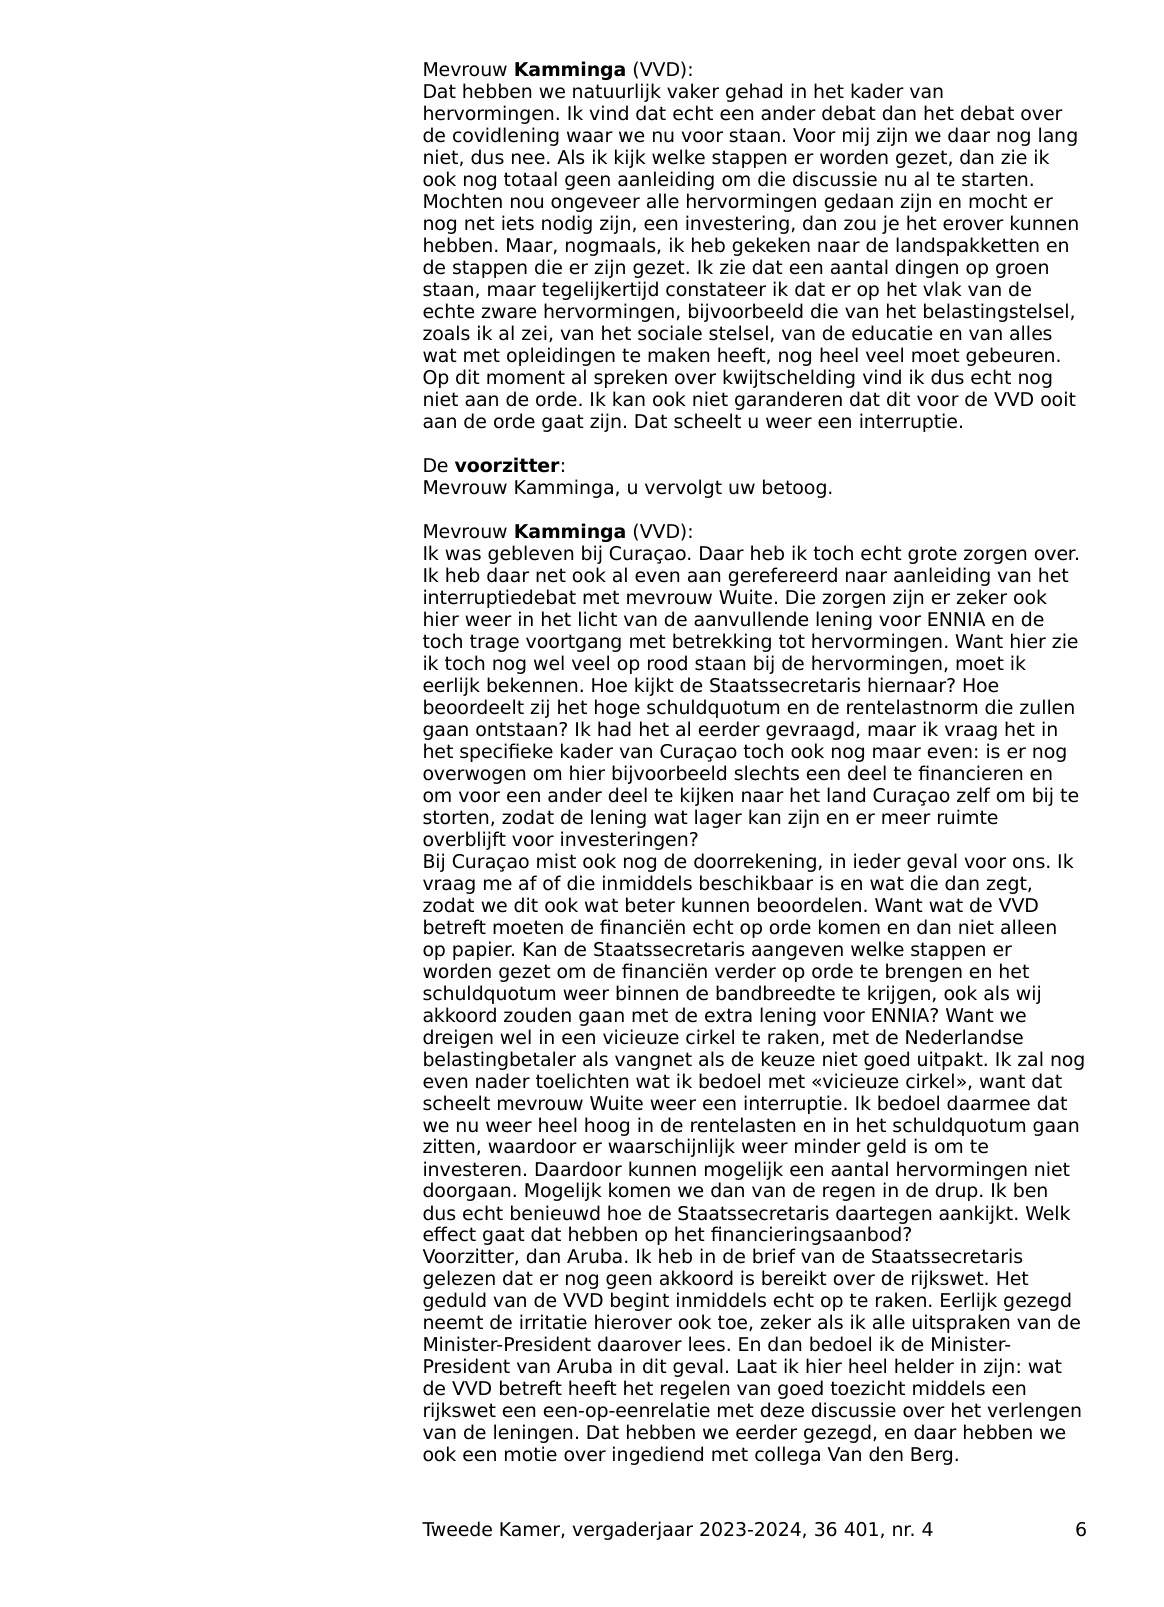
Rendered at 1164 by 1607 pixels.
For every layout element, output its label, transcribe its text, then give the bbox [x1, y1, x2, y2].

text Mevrouw Kamminga (VVD): [422, 521, 1087, 543]
text Voorzitter, dan Aruba. Ik heb in de brief van de Staatssecretaris gelezen dat er nog geen akkoord is bereikt over de rijkswet. Het geduld van de VVD begint inmiddels echt op te raken. Eerlijk gezegd neemt de irritatie hierover ook toe, zeker als ik alle uitspraken van de Minister-President daarover lees. En dan bedoel ik de Minister-President van Aruba in dit geval. Laat ik hier heel helder in zijn: wat de VVD betreft heeft het regelen van goed toezicht middels een rijkswet een een-op-eenrelatie met deze discussie over het verlengen van de leningen. Dat hebben we eerder gezegd, en daar hebben we ook een motie over ingediend met collega Van den Berg. [422, 1246, 1087, 1466]
text Mevrouw Kamminga (VVD): [422, 59, 1087, 81]
text De voorzitter: [422, 455, 1087, 477]
text Ik was gebleven bij Curaçao. Daar heb ik toch echt grote zorgen over. Ik heb daar net ook al even aan gerefereerd naar aanleiding van het interruptiedebat met mevrouw Wuite. Die zorgen zijn er zeker ook hier weer in het licht van de aanvullende lening voor ENNIA en de toch trage voortgang met betrekking tot hervormingen. Want hier zie ik toch nog wel veel op rood staan bij de hervormingen, moet ik eerlijk bekennen. Hoe kijkt de Staatssecretaris hiernaar? Hoe beoordeelt zij het hoge schuldquotum en de rentelastnorm die zullen gaan ontstaan? Ik had het al eerder gevraagd, maar ik vraag het in het specifieke kader van Curaçao toch ook nog maar even: is er nog overwogen om hier bijvoorbeeld slechts een deel te financieren en om voor een ander deel te kijken naar het land Curaçao zelf om bij te storten, zodat de lening wat lager kan zijn en er meer ruimte overblijft voor investeringen? [422, 543, 1087, 851]
text Bij Curaçao mist ook nog de doorrekening, in ieder geval voor ons. Ik vraag me af of die inmiddels beschikbaar is en wat die dan zegt, zodat we dit ook wat beter kunnen beoordelen. Want wat de VVD betreft moeten de financiën echt op orde komen en dan niet alleen op papier. Kan de Staatssecretaris aangeven welke stappen er worden gezet om de financiën verder op orde te brengen en het schuldquotum weer binnen de bandbreedte te krijgen, ook als wij akkoord zouden gaan met de extra lening voor ENNIA? Want we dreigen wel in een vicieuze cirkel te raken, met de Nederlandse belastingbetaler als vangnet als de keuze niet goed uitpakt. Ik zal nog even nader toelichten wat ik bedoel met «vicieuze cirkel», want dat scheelt mevrouw Wuite weer een interruptie. Ik bedoel daarmee dat we nu weer heel hoog in de rentelasten en in het schuldquotum gaan zitten, waardoor er waarschijnlijk weer minder geld is om te investeren. Daardoor kunnen mogelijk een aantal hervormingen niet doorgaan. Mogelijk komen we dan van de regen in de drup. Ik ben dus echt benieuwd hoe de Staatssecretaris daartegen aankijkt. Welk effect gaat dat hebben op het financieringsaanbod? [422, 851, 1087, 1246]
text Mevrouw Kamminga, u vervolgt uw betoog. [422, 477, 1087, 499]
text Dat hebben we natuurlijk vaker gehad in het kader van hervormingen. Ik vind dat echt een ander debat dan het debat over de covidlening waar we nu voor staan. Voor mij zijn we daar nog lang niet, dus nee. Als ik kijk welke stappen er worden gezet, dan zie ik ook nog totaal geen aanleiding om die discussie nu al te starten. Mochten nou ongeveer alle hervormingen gedaan zijn en mocht er nog net iets nodig zijn, een investering, dan zou je het erover kunnen hebben. Maar, nogmaals, ik heb gekeken naar de landspakketten en de stappen die er zijn gezet. Ik zie dat een aantal dingen op groen staan, maar tegelijkertijd constateer ik dat er op het vlak van de echte zware hervormingen, bijvoorbeeld die van het belastingstelsel, zoals ik al zei, van het sociale stelsel, van de educatie en van alles wat met opleidingen te maken heeft, nog heel veel moet gebeuren. Op dit moment al spreken over kwijtschelding vind ik dus echt nog niet aan de orde. Ik kan ook niet garanderen dat dit voor de VVD ooit aan de orde gaat zijn. Dat scheelt u weer een interruptie. [422, 81, 1087, 433]
